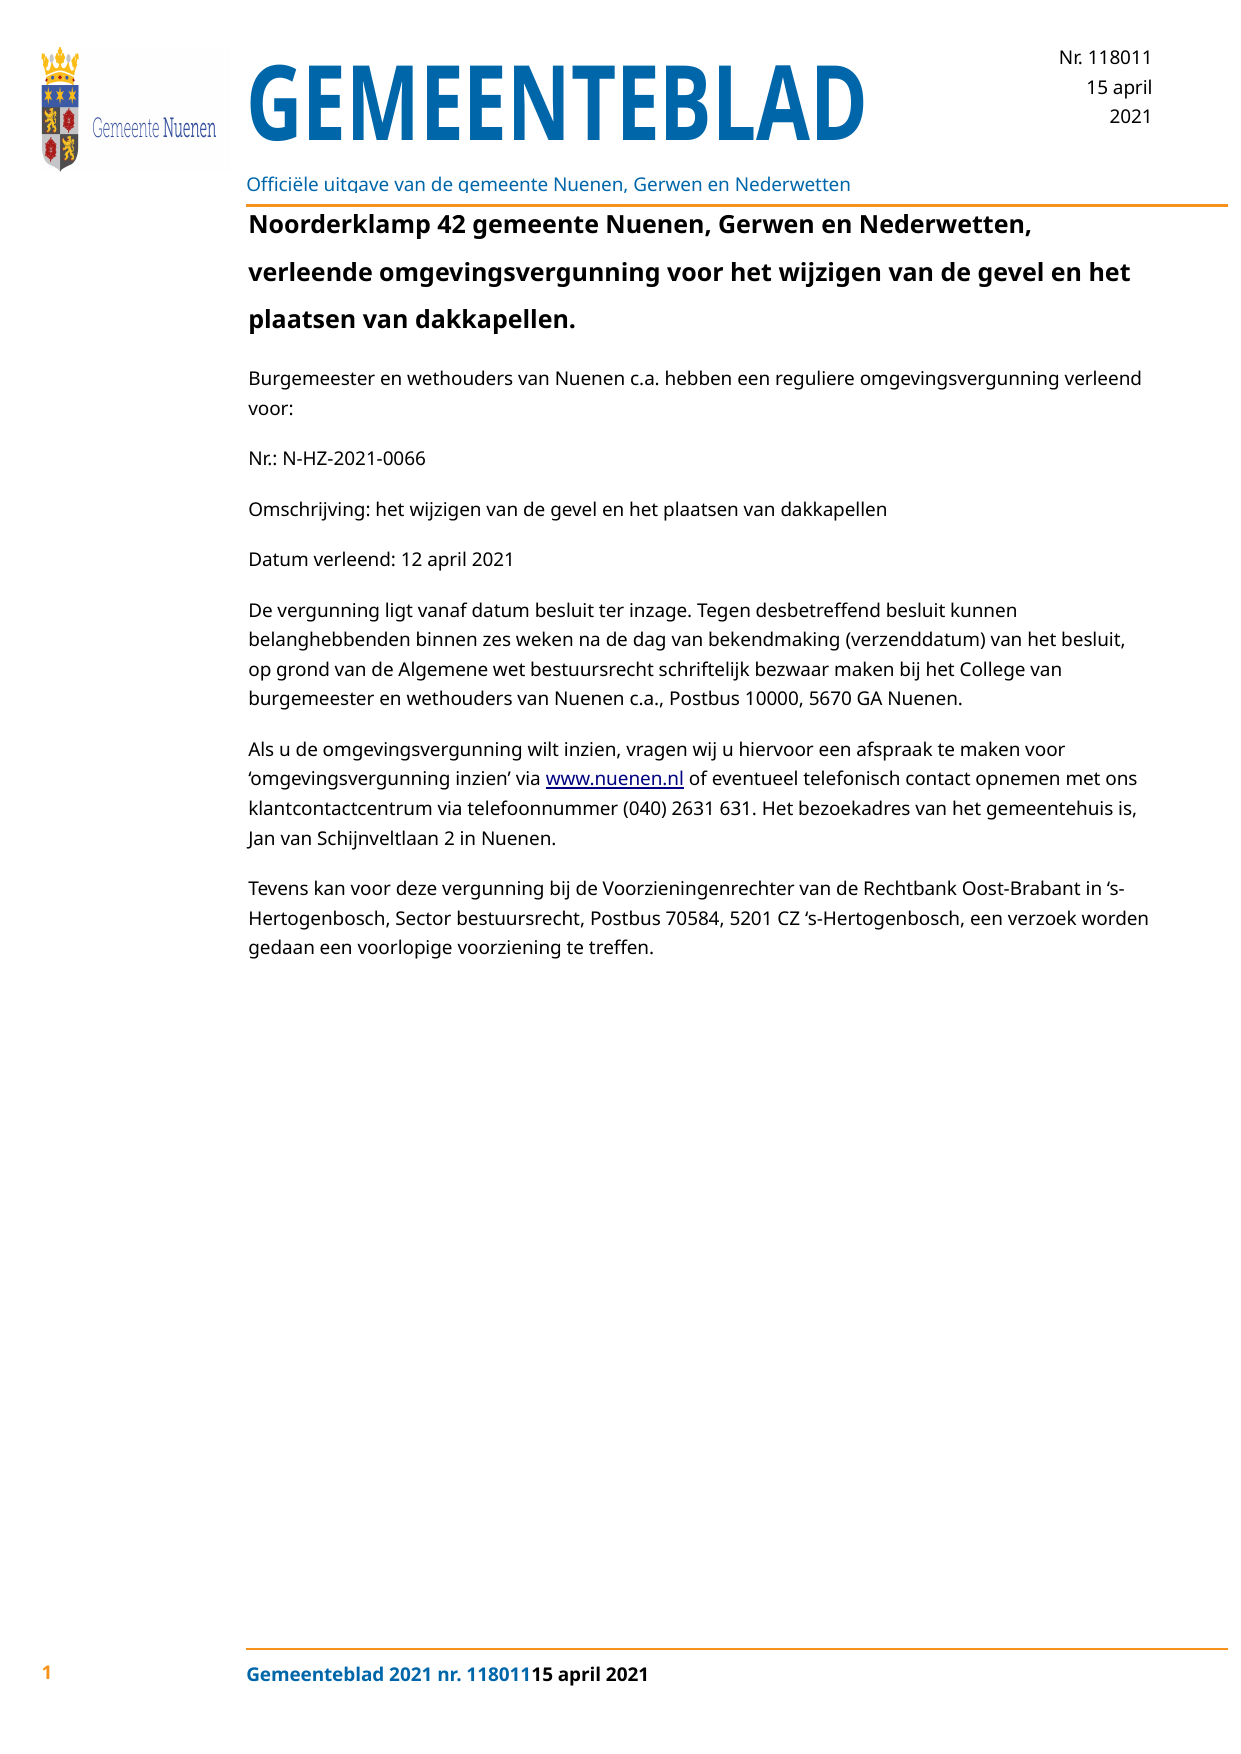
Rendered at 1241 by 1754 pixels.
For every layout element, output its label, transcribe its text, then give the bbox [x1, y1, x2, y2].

text Omschrijving: het wijzigen van de gevel en het plaatsen van dakkapellen [248, 496, 1152, 522]
text Nr.: N-HZ-2021-0066 [248, 446, 1152, 471]
text De vergunning ligt vanaf datum besluit ter inzage. Tegen desbetreffend besluit kunnen belanghebbenden binnen zes weken na de dag van bekendmaking (verzenddatum) van het besluit, op grond van de Algemene wet bestuursrecht schriftelijk bezwaar maken bij het College van burgemeester en wethouders van Nuenen c.a., Postbus 10000, 5670 GA Nuenen. [248, 597, 1152, 711]
text Als u de omgevingsvergunning wilt inzien, vragen wij u hiervoor een afspraak te maken voor ‘omgevingsvergunning inzien’ via www.nuenen.nl of eventueel telefonisch contact opnemen met ons klantcontactcentrum via telefoonnummer (040) 2631 631. Het bezoekadres van het gemeentehuis is, Jan van Schijnveltlaan 2 in Nuenen. [248, 736, 1152, 850]
picture [41, 47, 231, 172]
text Noorderklamp 42 gemeente Nuenen, Gerwen en Nederwetten, verleende omgevingsvergunning voor het wijzigen van de gevel en het plaatsen van dakkapellen. [248, 207, 1152, 336]
text Burgemeester en wethouders van Nuenen c.a. hebben een reguliere omgevingsvergunning verleend voor: [248, 366, 1152, 421]
text Tevens kan voor deze vergunning bij de Voorzieningenrechter van de Rechtbank Oost-Brabant in ‘s-Hertogenbosch, Sector bestuursrecht, Postbus 70584, 5201 CZ ‘s-Hertogenbosch, een verzoek worden gedaan een voorlopige voorziening te treffen. [248, 875, 1152, 960]
text Datum verleend: 12 april 2021 [248, 546, 1152, 572]
